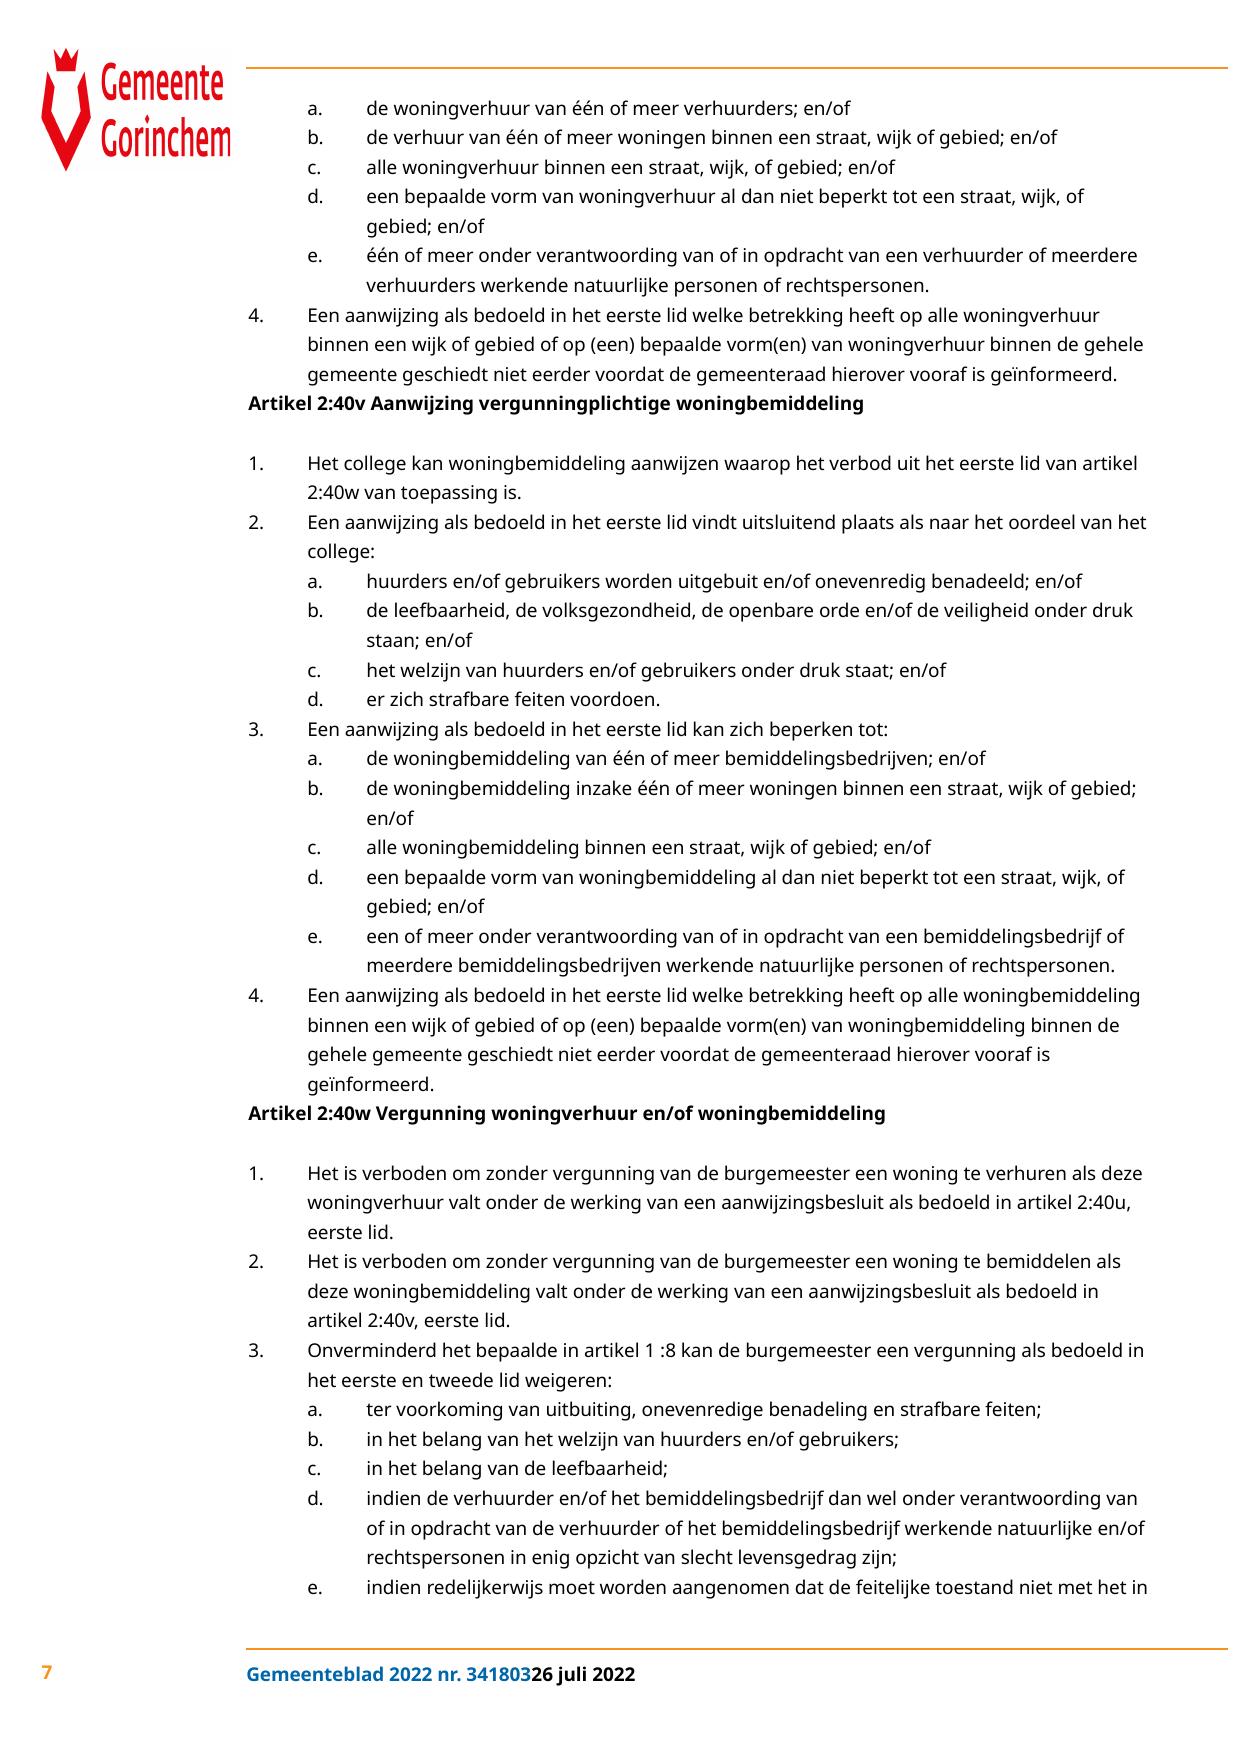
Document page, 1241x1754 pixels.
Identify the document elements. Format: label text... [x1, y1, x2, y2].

list in het belang van het welzijn van huurders en/of gebruikers; [307, 1426, 1152, 1452]
picture [41, 47, 231, 172]
list ter voorkoming van uitbuiting, onevenredige benadeling en strafbare feiten; [307, 1396, 1152, 1422]
list Een aanwijzing als bedoeld in het eerste lid kan zich beperken tot: [248, 716, 1152, 742]
list een bepaalde vorm van woningbemiddeling al dan niet beperkt tot een straat, wijk, of gebied; en/of [307, 864, 1152, 919]
list één of meer onder verantwoording van of in opdracht van een verhuurder of meerdere verhuurders werkende natuurlijke personen of rechtspersonen. [307, 243, 1152, 298]
list de woningverhuur van één of meer verhuurders; en/of [307, 95, 1152, 121]
list indien de verhuurder en/of het bemiddelingsbedrijf dan wel onder verantwoording van of in opdracht van de verhuurder of het bemiddelingsbedrijf werkende natuurlijke en/of rechtspersonen in enig opzicht van slecht levensgedrag zijn; [307, 1485, 1152, 1570]
list de verhuur van één of meer woningen binnen een straat, wijk of gebied; en/of [307, 124, 1152, 150]
list Het is verboden om zonder vergunning van de burgemeester een woning te verhuren als deze woningverhuur valt onder de werking van een aanwijzingsbesluit als bedoeld in artikel 2:40u, eerste lid. [248, 1160, 1152, 1245]
list er zich strafbare feiten voordoen. [307, 686, 1152, 712]
list Het is verboden om zonder vergunning van de burgemeester een woning te bemiddelen als deze woningbemiddeling valt onder de werking van een aanwijzingsbesluit als bedoeld in artikel 2:40v, eerste lid. [248, 1248, 1152, 1333]
list Onverminderd het bepaalde in artikel 1 :8 kan de burgemeester een vergunning als bedoeld in het eerste en tweede lid weigeren: [248, 1337, 1152, 1393]
list alle woningverhuur binnen een straat, wijk, of gebied; en/of [307, 154, 1152, 180]
list indien redelijkerwijs moet worden aangenomen dat de feitelijke toestand niet met het in [307, 1574, 1152, 1600]
list de leefbaarheid, de volksgezondheid, de openbare orde en/of de veiligheid onder druk staan; en/of [307, 598, 1152, 653]
list de woningbemiddeling inzake één of meer woningen binnen een straat, wijk of gebied; en/of [307, 775, 1152, 831]
text Artikel 2:40w Vergunning woningverhuur en/of woningbemiddeling [248, 1101, 1152, 1126]
list Een aanwijzing als bedoeld in het eerste lid welke betrekking heeft op alle woningverhuur binnen een wijk of gebied of op (een) bepaalde vorm(en) van woningverhuur binnen de gehele gemeente geschiedt niet eerder voordat de gemeenteraad hierover vooraf is geïnformeerd. [248, 302, 1152, 387]
list het welzijn van huurders en/of gebruikers onder druk staat; en/of [307, 657, 1152, 683]
list Het college kan woningbemiddeling aanwijzen waarop het verbod uit het eerste lid van artikel 2:40w van toepassing is. [248, 450, 1152, 505]
list Een aanwijzing als bedoeld in het eerste lid welke betrekking heeft op alle woningbemiddeling binnen een wijk of gebied of op (een) bepaalde vorm(en) van woningbemiddeling binnen de gehele gemeente geschiedt niet eerder voordat de gemeenteraad hierover vooraf is geïnformeerd. [248, 982, 1152, 1097]
list alle woningbemiddeling binnen een straat, wijk of gebied; en/of [307, 834, 1152, 860]
list de woningbemiddeling van één of meer bemiddelingsbedrijven; en/of [307, 746, 1152, 771]
list huurders en/of gebruikers worden uitgebuit en/of onevenredig benadeeld; en/of [307, 568, 1152, 594]
list een of meer onder verantwoording van of in opdracht van een bemiddelingsbedrijf of meerdere bemiddelingsbedrijven werkende natuurlijke personen of rechtspersonen. [307, 923, 1152, 978]
list in het belang van de leefbaarheid; [307, 1456, 1152, 1481]
list Een aanwijzing als bedoeld in het eerste lid vindt uitsluitend plaats als naar het oordeel van het college: [248, 509, 1152, 564]
list een bepaalde vorm van woningverhuur al dan niet beperkt tot een straat, wijk, of gebied; en/of [307, 183, 1152, 239]
text Artikel 2:40v Aanwijzing vergunningplichtige woningbemiddeling [248, 391, 1152, 416]
